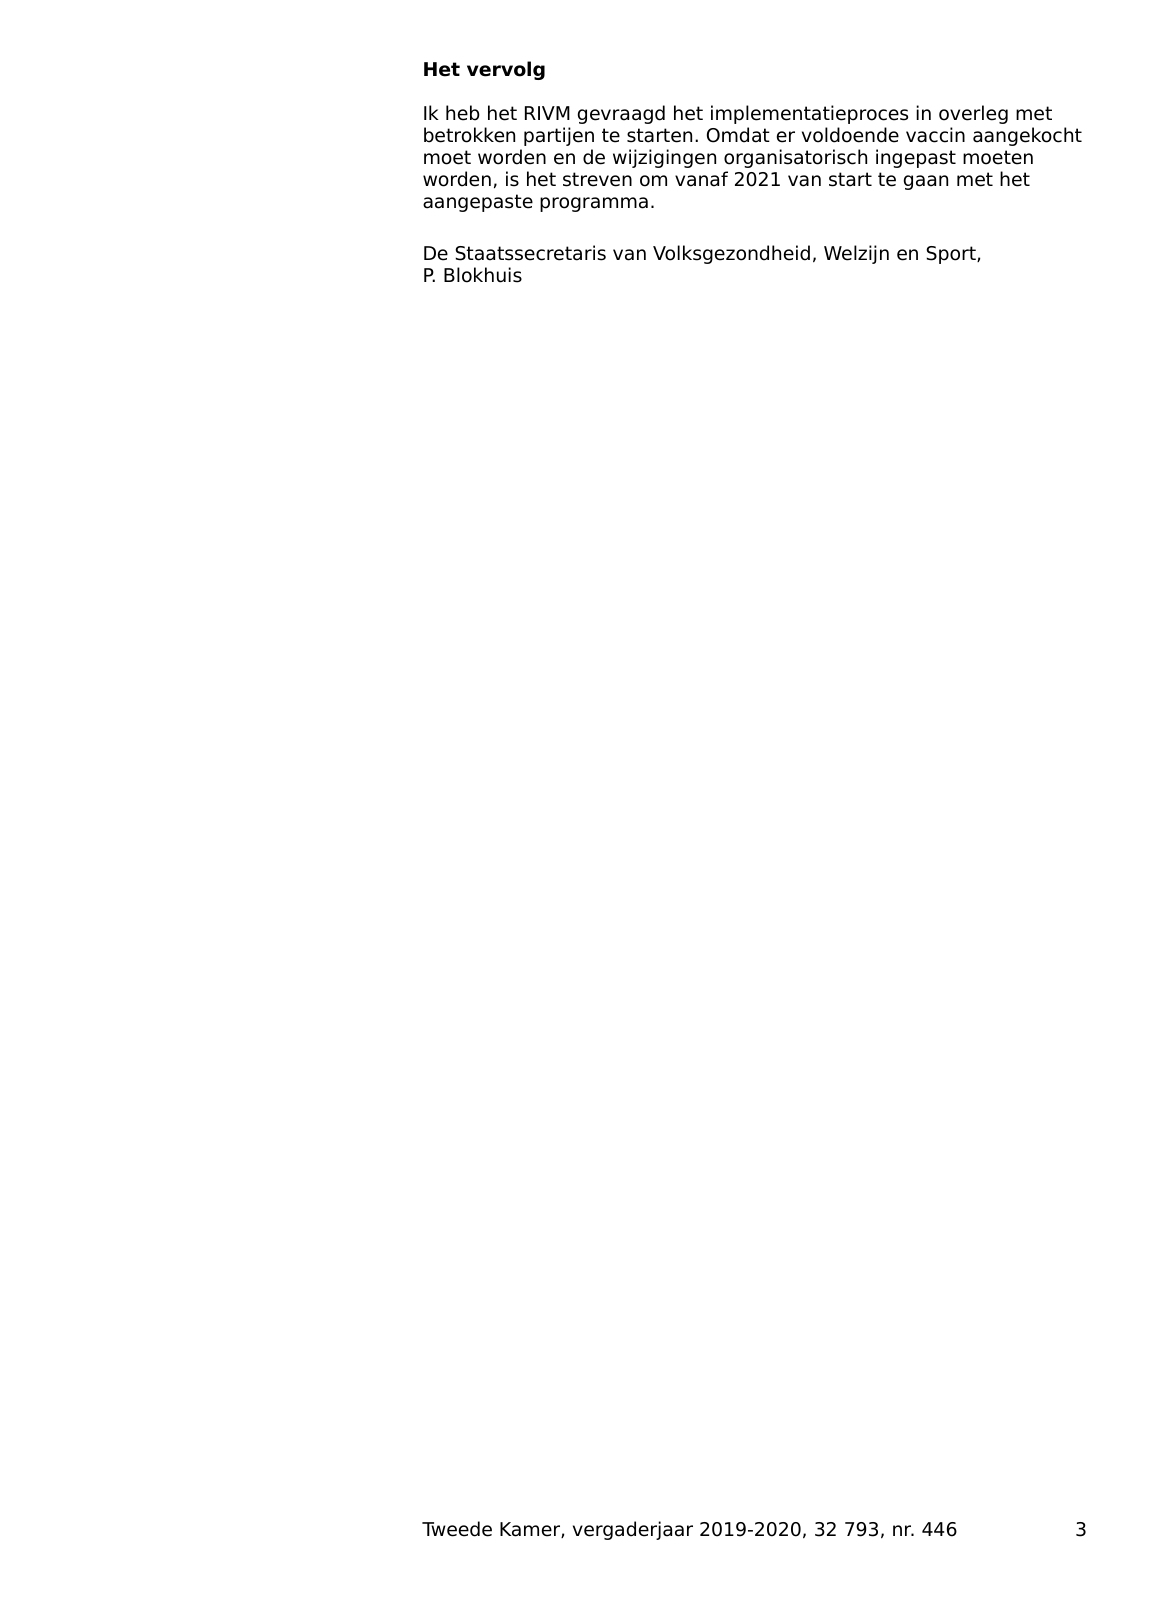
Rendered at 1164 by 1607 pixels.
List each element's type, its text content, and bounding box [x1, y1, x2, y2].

text Ik heb het RIVM gevraagd het implementatieproces in overleg met betrokken partijen te starten. Omdat er voldoende vaccin aangekocht moet worden en de wijzigingen organisatorisch ingepast moeten worden, is het streven om vanaf 2021 van start te gaan met het aangepaste programma. [422, 103, 1087, 213]
text De Staatssecretaris van Volksgezondheid, Welzijn en Sport, P. Blokhuis [422, 243, 1087, 287]
subtitle Het vervolg [422, 59, 1087, 81]
